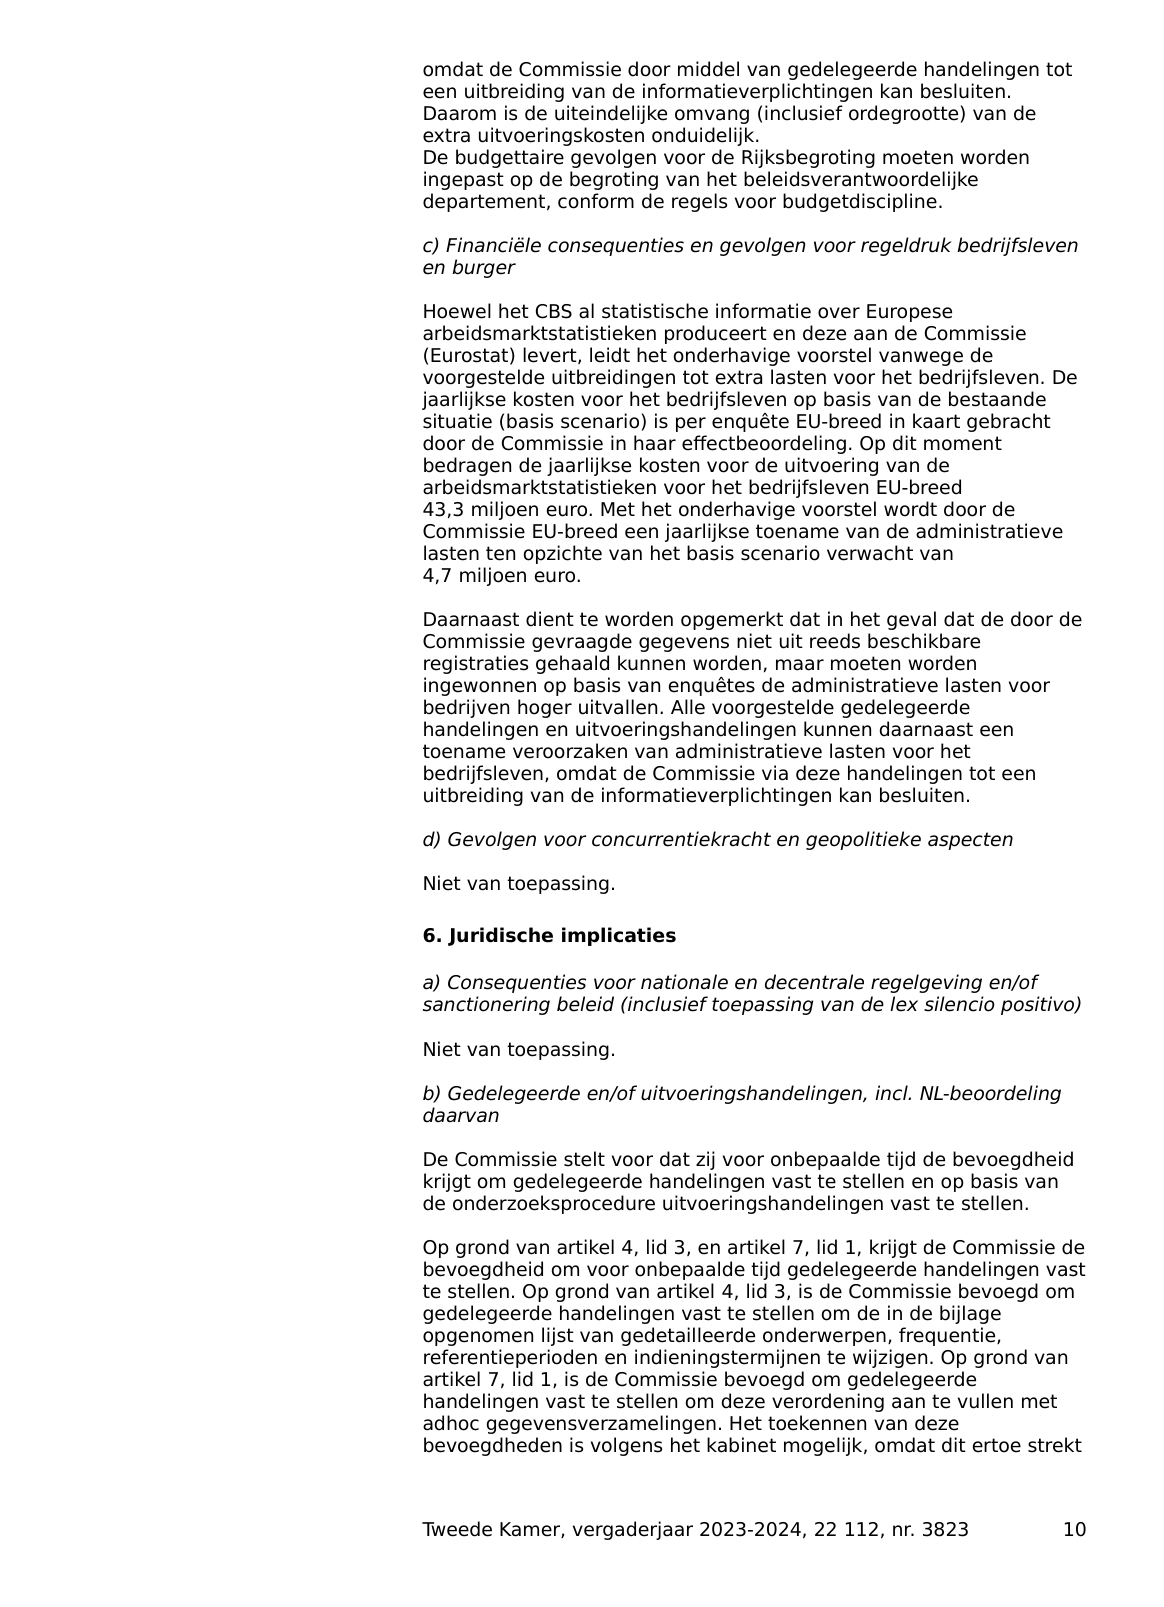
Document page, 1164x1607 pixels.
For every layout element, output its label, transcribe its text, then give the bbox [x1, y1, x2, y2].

text omdat de Commissie door middel van gedelegeerde handelingen tot een uitbreiding van de informatieverplichtingen kan besluiten. Daarom is de uiteindelijke omvang (inclusief ordegrootte) van de extra uitvoeringskosten onduidelijk. [422, 59, 1087, 147]
subtitle c) Financiële consequenties en gevolgen voor regeldruk bedrijfsleven en burger [422, 235, 1087, 279]
text Hoewel het CBS al statistische informatie over Europese arbeidsmarktstatistieken produceert en deze aan de Commissie (Eurostat) levert, leidt het onderhavige voorstel vanwege de voorgestelde uitbreidingen tot extra lasten voor het bedrijfsleven. De jaarlijkse kosten voor het bedrijfsleven op basis van de bestaande situatie (basis scenario) is per enquête EU-breed in kaart gebracht door de Commissie in haar effectbeoordeling. Op dit moment bedragen de jaarlijkse kosten voor de uitvoering van de arbeidsmarktstatistieken voor het bedrijfsleven EU-breed 43,3 miljoen euro. Met het onderhavige voorstel wordt door de Commissie EU-breed een jaarlijkse toename van de administratieve lasten ten opzichte van het basis scenario verwacht van 4,7 miljoen euro. [422, 301, 1087, 587]
text Niet van toepassing. [422, 873, 1087, 895]
text De Commissie stelt voor dat zij voor onbepaalde tijd de bevoegdheid krijgt om gedelegeerde handelingen vast te stellen en op basis van de onderzoeksprocedure uitvoeringshandelingen vast te stellen. [422, 1149, 1087, 1215]
text De budgettaire gevolgen voor de Rijksbegroting moeten worden ingepast op de begroting van het beleidsverantwoordelijke departement, conform de regels voor budgetdiscipline. [422, 147, 1087, 213]
subtitle 6. Juridische implicaties [422, 925, 1087, 947]
text Op grond van artikel 4, lid 3, en artikel 7, lid 1, krijgt de Commissie de bevoegdheid om voor onbepaalde tijd gedelegeerde handelingen vast te stellen. Op grond van artikel 4, lid 3, is de Commissie bevoegd om gedelegeerde handelingen vast te stellen om de in de bijlage opgenomen lijst van gedetailleerde onderwerpen, frequentie, referentieperioden en indieningstermijnen te wijzigen. Op grond van artikel 7, lid 1, is de Commissie bevoegd om gedelegeerde handelingen vast te stellen om deze verordening aan te vullen met adhoc gegevensverzamelingen. Het toekennen van deze bevoegdheden is volgens het kabinet mogelijk, omdat dit ertoe strekt [422, 1237, 1087, 1457]
subtitle d) Gevolgen voor concurrentiekracht en geopolitieke aspecten [422, 829, 1087, 851]
text Niet van toepassing. [422, 1038, 1087, 1060]
text Daarnaast dient te worden opgemerkt dat in het geval dat de door de Commissie gevraagde gegevens niet uit reeds beschikbare registraties gehaald kunnen worden, maar moeten worden ingewonnen op basis van enquêtes de administratieve lasten voor bedrijven hoger uitvallen. Alle voorgestelde gedelegeerde handelingen en uitvoeringshandelingen kunnen daarnaast een toename veroorzaken van administratieve lasten voor het bedrijfsleven, omdat de Commissie via deze handelingen tot een uitbreiding van de informatieverplichtingen kan besluiten. [422, 609, 1087, 807]
subtitle b) Gedelegeerde en/of uitvoeringshandelingen, incl. NL-beoordeling daarvan [422, 1083, 1087, 1127]
subtitle a) Consequenties voor nationale en decentrale regelgeving en/of sanctionering beleid (inclusief toepassing van de lex silencio positivo) [422, 972, 1087, 1016]
